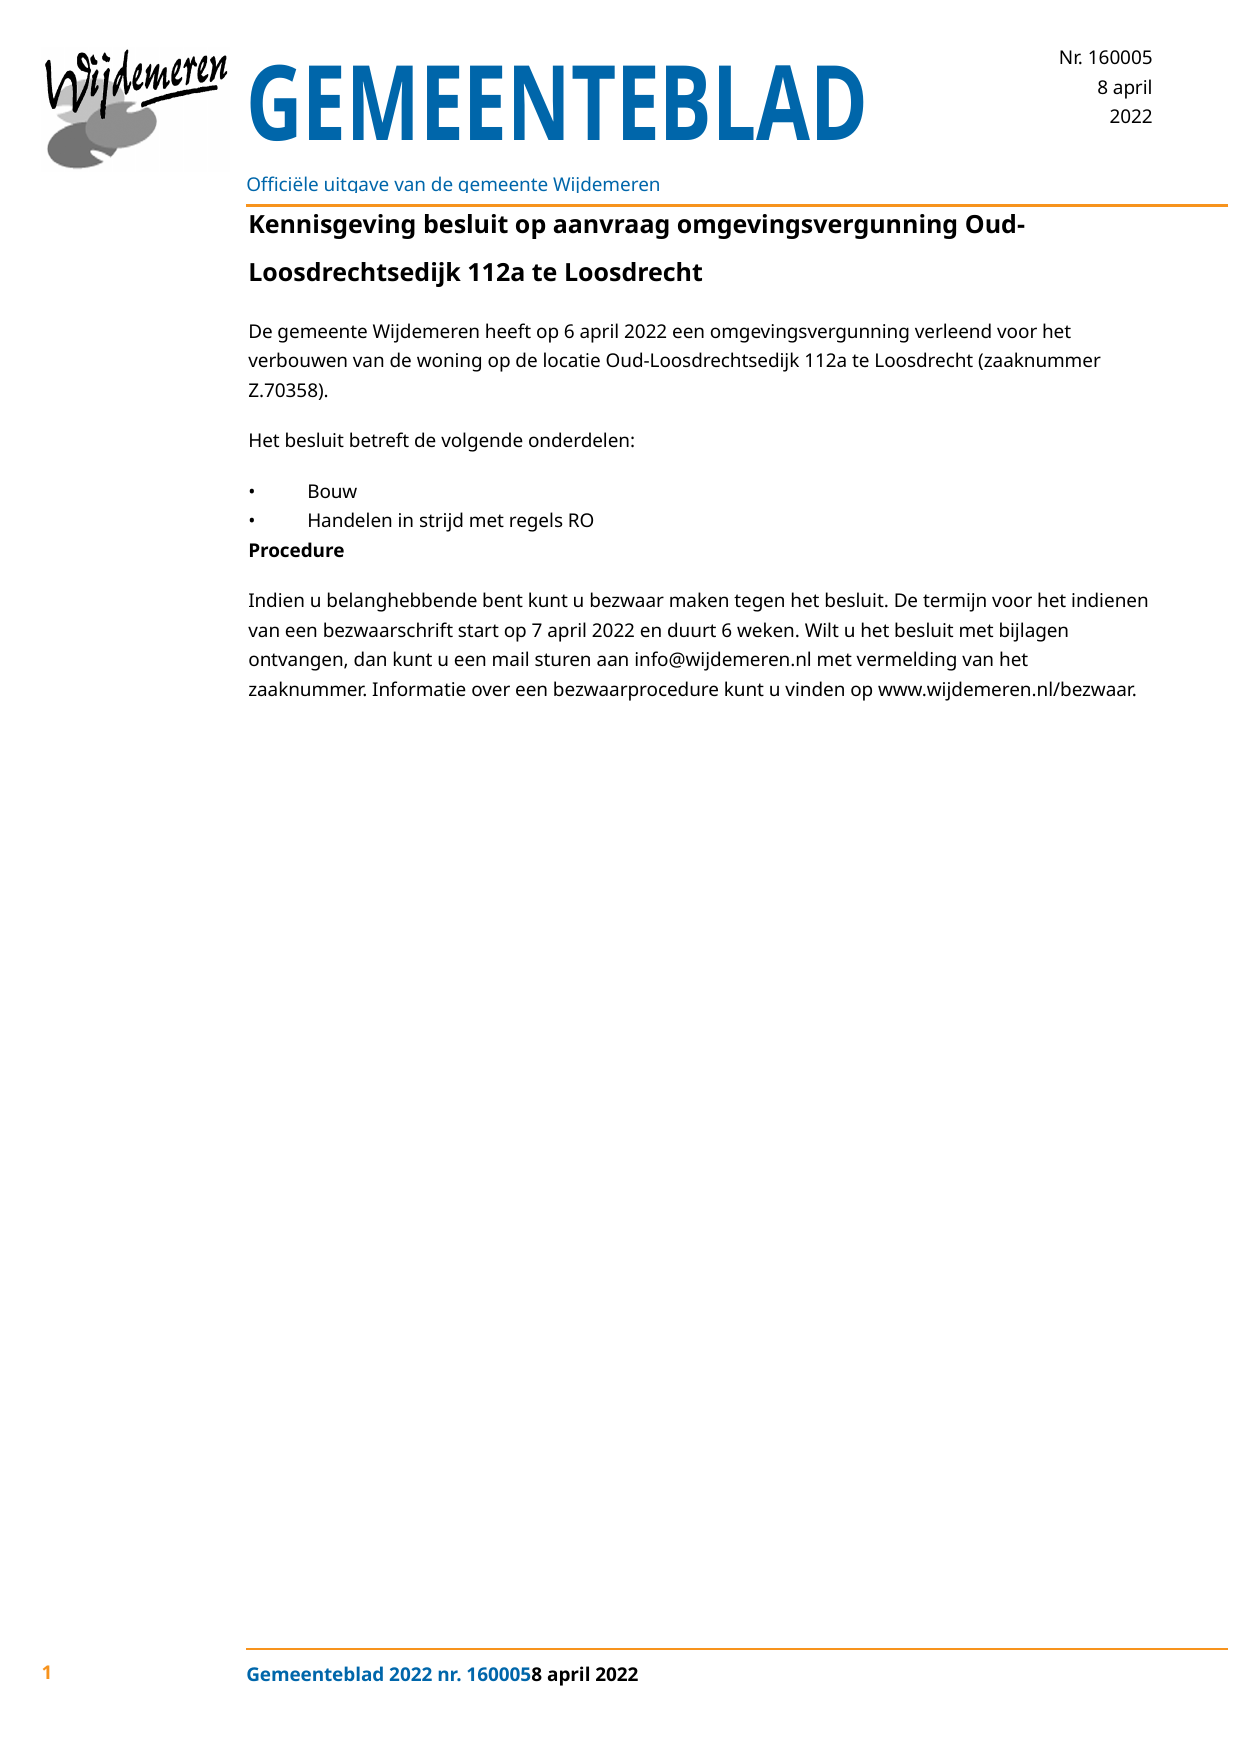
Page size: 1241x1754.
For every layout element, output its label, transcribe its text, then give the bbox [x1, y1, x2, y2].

list Bouw [248, 478, 1152, 504]
text De gemeente Wijdemeren heeft op 6 april 2022 een omgevingsvergunning verleend voor het verbouwen van de woning op de locatie Oud-Loosdrechtsedijk 112a te Loosdrecht (zaaknummer Z.70358). [248, 318, 1152, 403]
text Kennisgeving besluit op aanvraag omgevingsvergunning Oud-Loosdrechtsedijk 112a te Loosdrecht [248, 207, 1152, 288]
text Procedure [248, 537, 1152, 563]
list Handelen in strijd met regels RO [248, 507, 1152, 533]
text Indien u belanghebbende bent kunt u bezwaar maken tegen het besluit. De termijn voor het indienen van een bezwaarschrift start op 7 april 2022 en duurt 6 weken. Wilt u het besluit met bijlagen ontvangen, dan kunt u een mail sturen aan info@wijdemeren.nl met vermelding van het zaaknummer. Informatie over een bezwaarprocedure kunt u vinden op www.wijdemeren.nl/bezwaar. [248, 587, 1152, 702]
text Het besluit betreft de volgende onderdelen: [248, 427, 1152, 453]
picture [41, 47, 231, 172]
